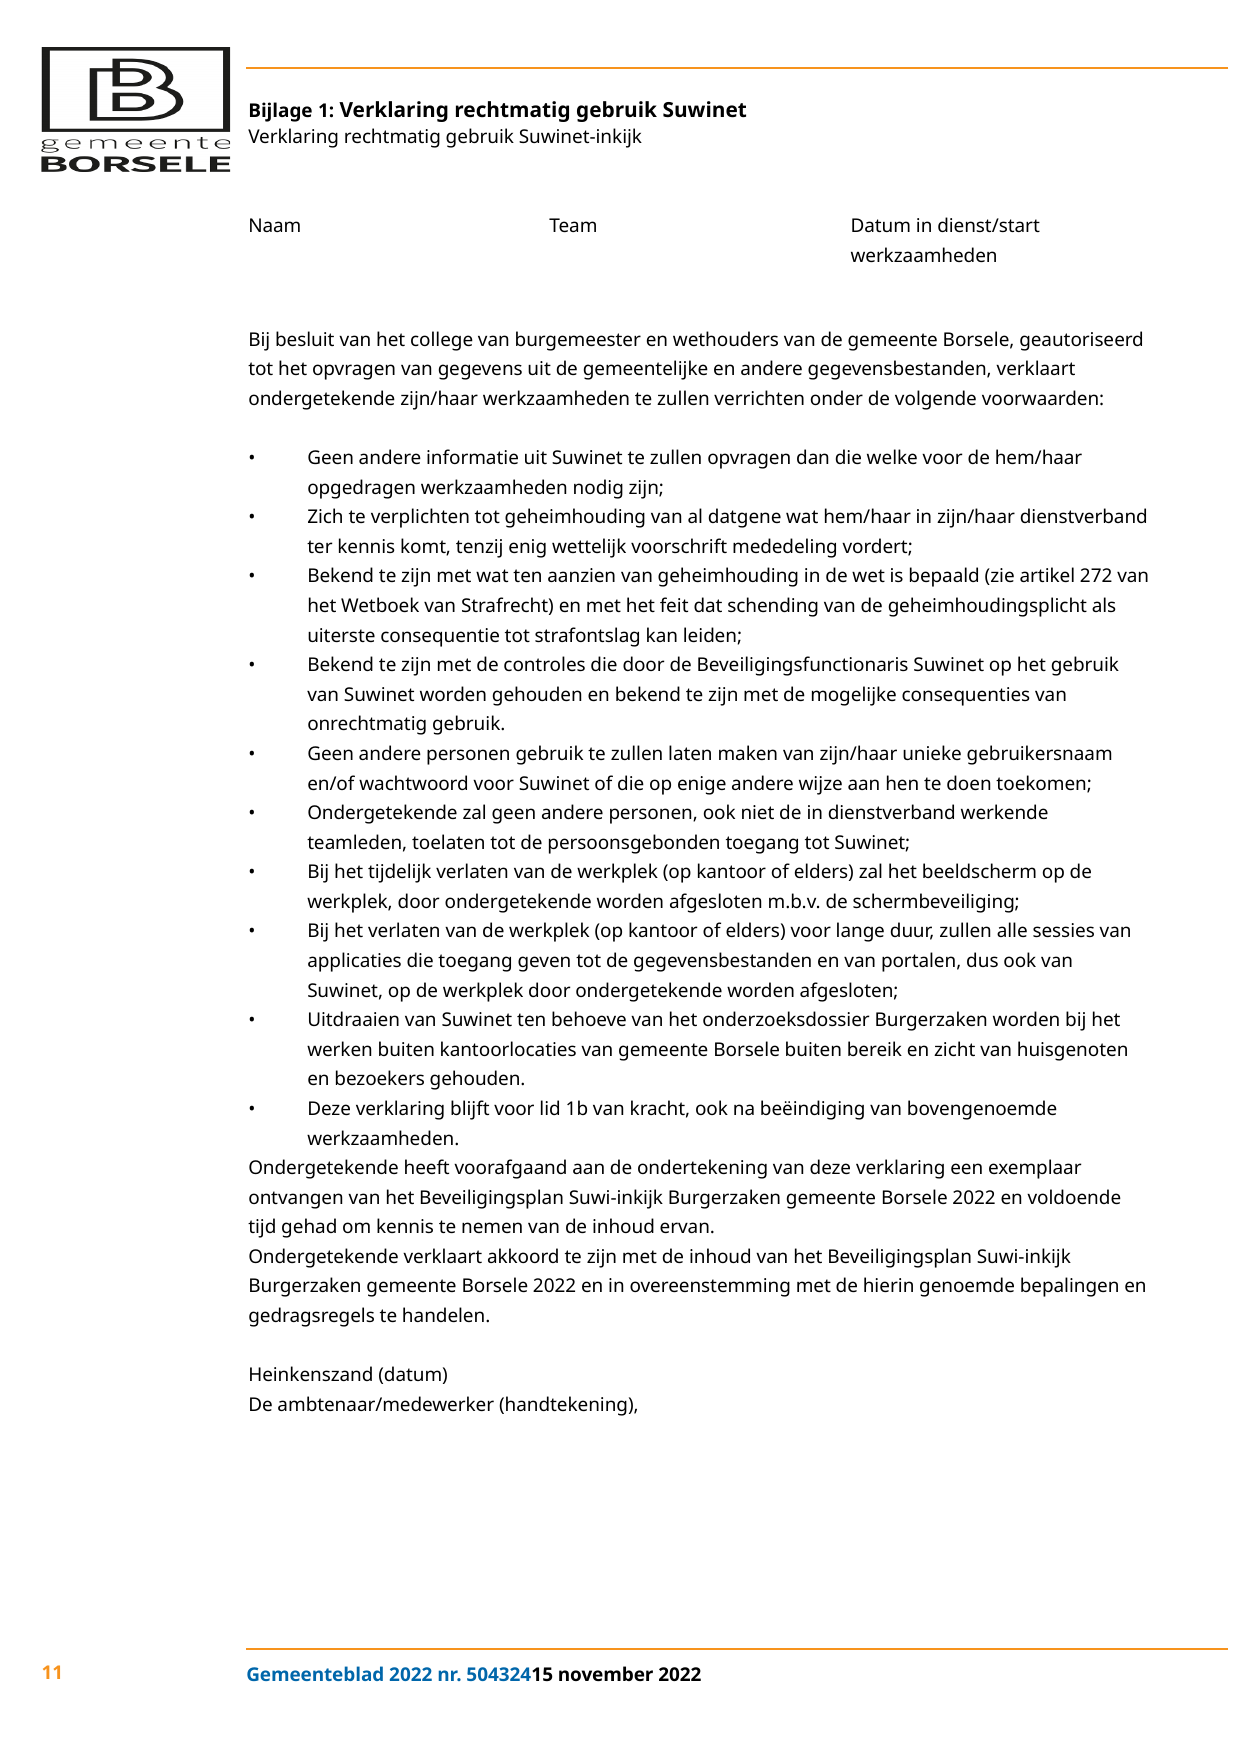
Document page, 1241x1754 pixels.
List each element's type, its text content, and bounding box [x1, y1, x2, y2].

table_cell [850, 268, 1152, 293]
text Ondergetekende verklaart akkoord te zijn met de inhoud van het Beveiligingsplan Suwi-inkijk Burgerzaken gemeente Borsele 2022 en in overeenstemming met de hierin genoemde bepalingen en gedragsregels te handelen. [248, 1243, 1152, 1328]
table_header Naam [248, 212, 549, 267]
picture [41, 47, 231, 172]
list Geen andere informatie uit Suwinet te zullen opvragen dan die welke voor de hem/haar opgedragen werkzaamheden nodig zijn; [248, 444, 1152, 500]
text De ambtenaar/medewerker (handtekening), [248, 1391, 1152, 1417]
list Bij het verlaten van de werkplek (op kantoor of elders) voor lange duur, zullen alle sessies van applicaties die toegang geven tot de gegevensbestanden en van portalen, dus ook van Suwinet, op de werkplek door ondergetekende worden afgesloten; [248, 918, 1152, 1003]
list Zich te verplichten tot geheimhouding van al datgene wat hem/haar in zijn/haar dienstverband ter kennis komt, tenzij enig wettelijk voorschrift mededeling vordert; [248, 503, 1152, 559]
list Bekend te zijn met de controles die door de Beveiligingsfunctionaris Suwinet op het gebruik van Suwinet worden gehouden en bekend te zijn met de mogelijke consequenties van onrechtmatig gebruik. [248, 651, 1152, 736]
list Uitdraaien van Suwinet ten behoeve van het onderzoeksdossier Burgerzaken worden bij het werken buiten kantoorlocaties van gemeente Borsele buiten bereik en zicht van huisgenoten en bezoekers gehouden. [248, 1006, 1152, 1091]
table_header Team [549, 212, 850, 267]
text Ondergetekende heeft voorafgaand aan de ondertekening van deze verklaring een exemplaar ontvangen van het Beveiligingsplan Suwi-inkijk Burgerzaken gemeente Borsele 2022 en voldoende tijd gehad om kennis te nemen van de inhoud ervan. [248, 1154, 1152, 1239]
list Ondergetekende zal geen andere personen, ook niet de in dienstverband werkende teamleden, toelaten tot de persoonsgebonden toegang tot Suwinet; [248, 799, 1152, 855]
text Heinkenszand (datum) [248, 1361, 1152, 1387]
list Geen andere personen gebruik te zullen laten maken van zijn/haar unieke gebruikersnaam en/of wachtwoord voor Suwinet of die op enige andere wijze aan hen te doen toekomen; [248, 740, 1152, 796]
list Bij het tijdelijk verlaten van de werkplek (op kantoor of elders) zal het beeldscherm op de werkplek, door ondergetekende worden afgesloten m.b.v. de schermbeveiliging; [248, 858, 1152, 914]
list Bekend te zijn met wat ten aanzien van geheimhouding in de wet is bepaald (zie artikel 272 van het Wetboek van Strafrecht) en met het feit dat schending van de geheimhoudingsplicht als uiterste consequentie tot strafontslag kan leiden; [248, 563, 1152, 648]
table_cell [248, 268, 549, 293]
list Deze verklaring blijft voor lid 1b van kracht, ook na beëindiging van bovengenoemde werkzaamheden. [248, 1095, 1152, 1151]
text Bij besluit van het college van burgemeester en wethouders van de gemeente Borsele, geautoriseerd tot het opvragen van gegevens uit de gemeentelijke en andere gegevensbestanden, verklaart ondergetekende zijn/haar werkzaamheden te zullen verrichten onder de volgende voorwaarden: [248, 326, 1152, 411]
text Bijlage 1: Verklaring rechtmatig gebruik Suwinet [248, 95, 1152, 123]
table_cell [549, 268, 850, 293]
text Verklaring rechtmatig gebruik Suwinet-inkijk [248, 123, 1152, 149]
table_header Datum in dienst/start werkzaamheden [850, 212, 1152, 267]
